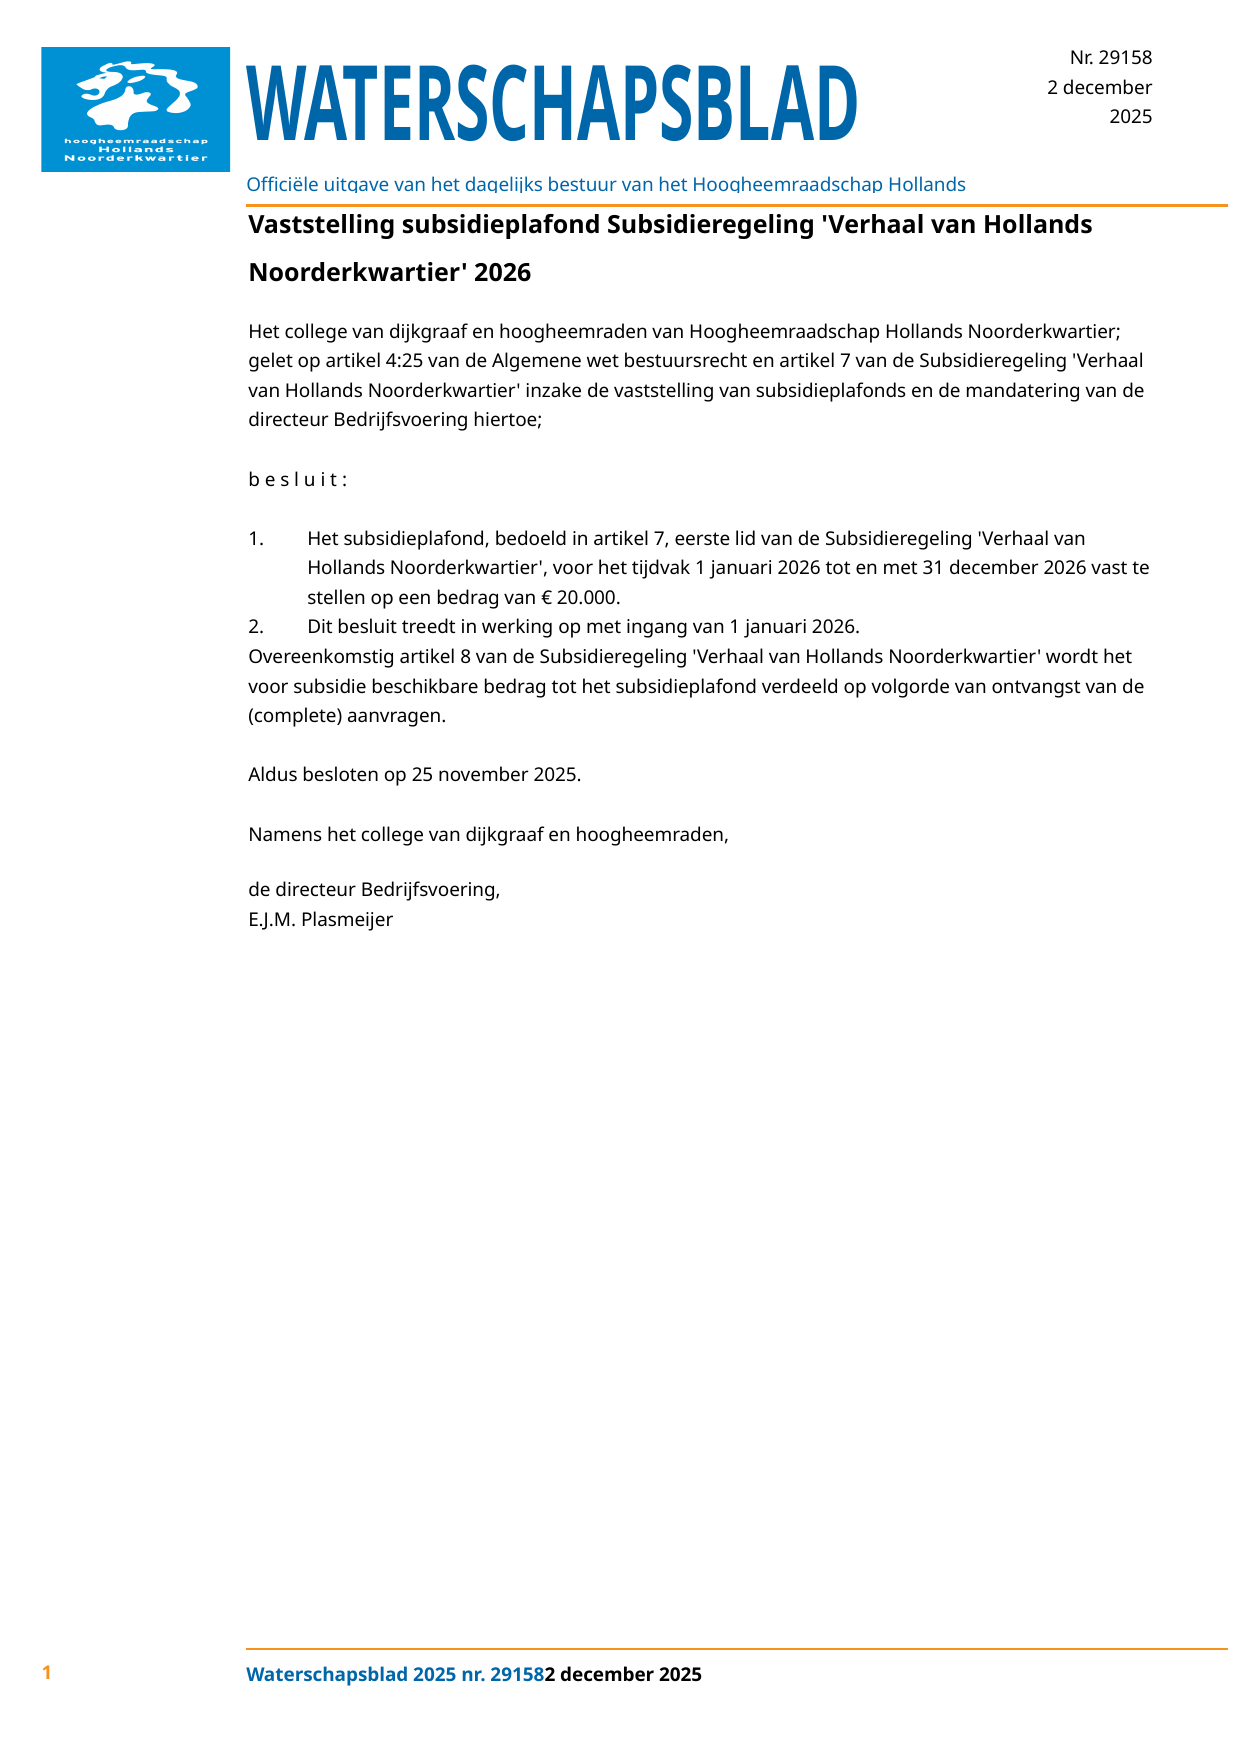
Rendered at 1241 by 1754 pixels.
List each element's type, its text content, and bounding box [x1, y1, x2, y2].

text Namens het college van dijkgraaf en hoogheemraden, [248, 821, 1152, 847]
text E.J.M. Plasmeijer [248, 906, 1152, 931]
picture [118, 62, 197, 112]
text Overeenkomstig artikel 8 van de Subsidieregeling 'Verhaal van Hollands Noorderkwartier' wordt het voor subsidie beschikbare bedrag tot het subsidieplafond verdeeld op volgorde van ontvangst van de (complete) aanvragen. [248, 643, 1152, 728]
picture [88, 87, 157, 130]
text gelet op artikel 4:25 van de Algemene wet bestuursrecht en artikel 7 van de Subsidieregeling 'Verhaal van Hollands Noorderkwartier' inzake de vaststelling van subsidieplafonds en de mandatering van de directeur Bedrijfsvoering hiertoe; [248, 347, 1152, 432]
list Dit besluit treedt in werking op met ingang van 1 januari 2026. [248, 614, 1152, 639]
text b e s l u i t : [248, 466, 1152, 492]
text Vaststelling subsidieplafond Subsidieregeling 'Verhaal van Hollands Noorderkwartier' 2026 [248, 207, 1152, 288]
list Het subsidieplafond, bedoeld in artikel 7, eerste lid van de Subsidieregeling 'Verhaal van Hollands Noorderkwartier', voor het tijdvak 1 januari 2026 tot en met 31 december 2026 vast te stellen op een bedrag van € 20.000. [248, 525, 1152, 610]
picture [78, 64, 122, 99]
picture [129, 76, 144, 82]
text Het college van dijkgraaf en hoogheemraden van Hoogheemraadschap Hollands Noorderkwartier; [248, 318, 1152, 344]
text de directeur Bedrijfsvoering, [248, 876, 1152, 902]
text Aldus besloten op 25 november 2025. [248, 762, 1152, 787]
